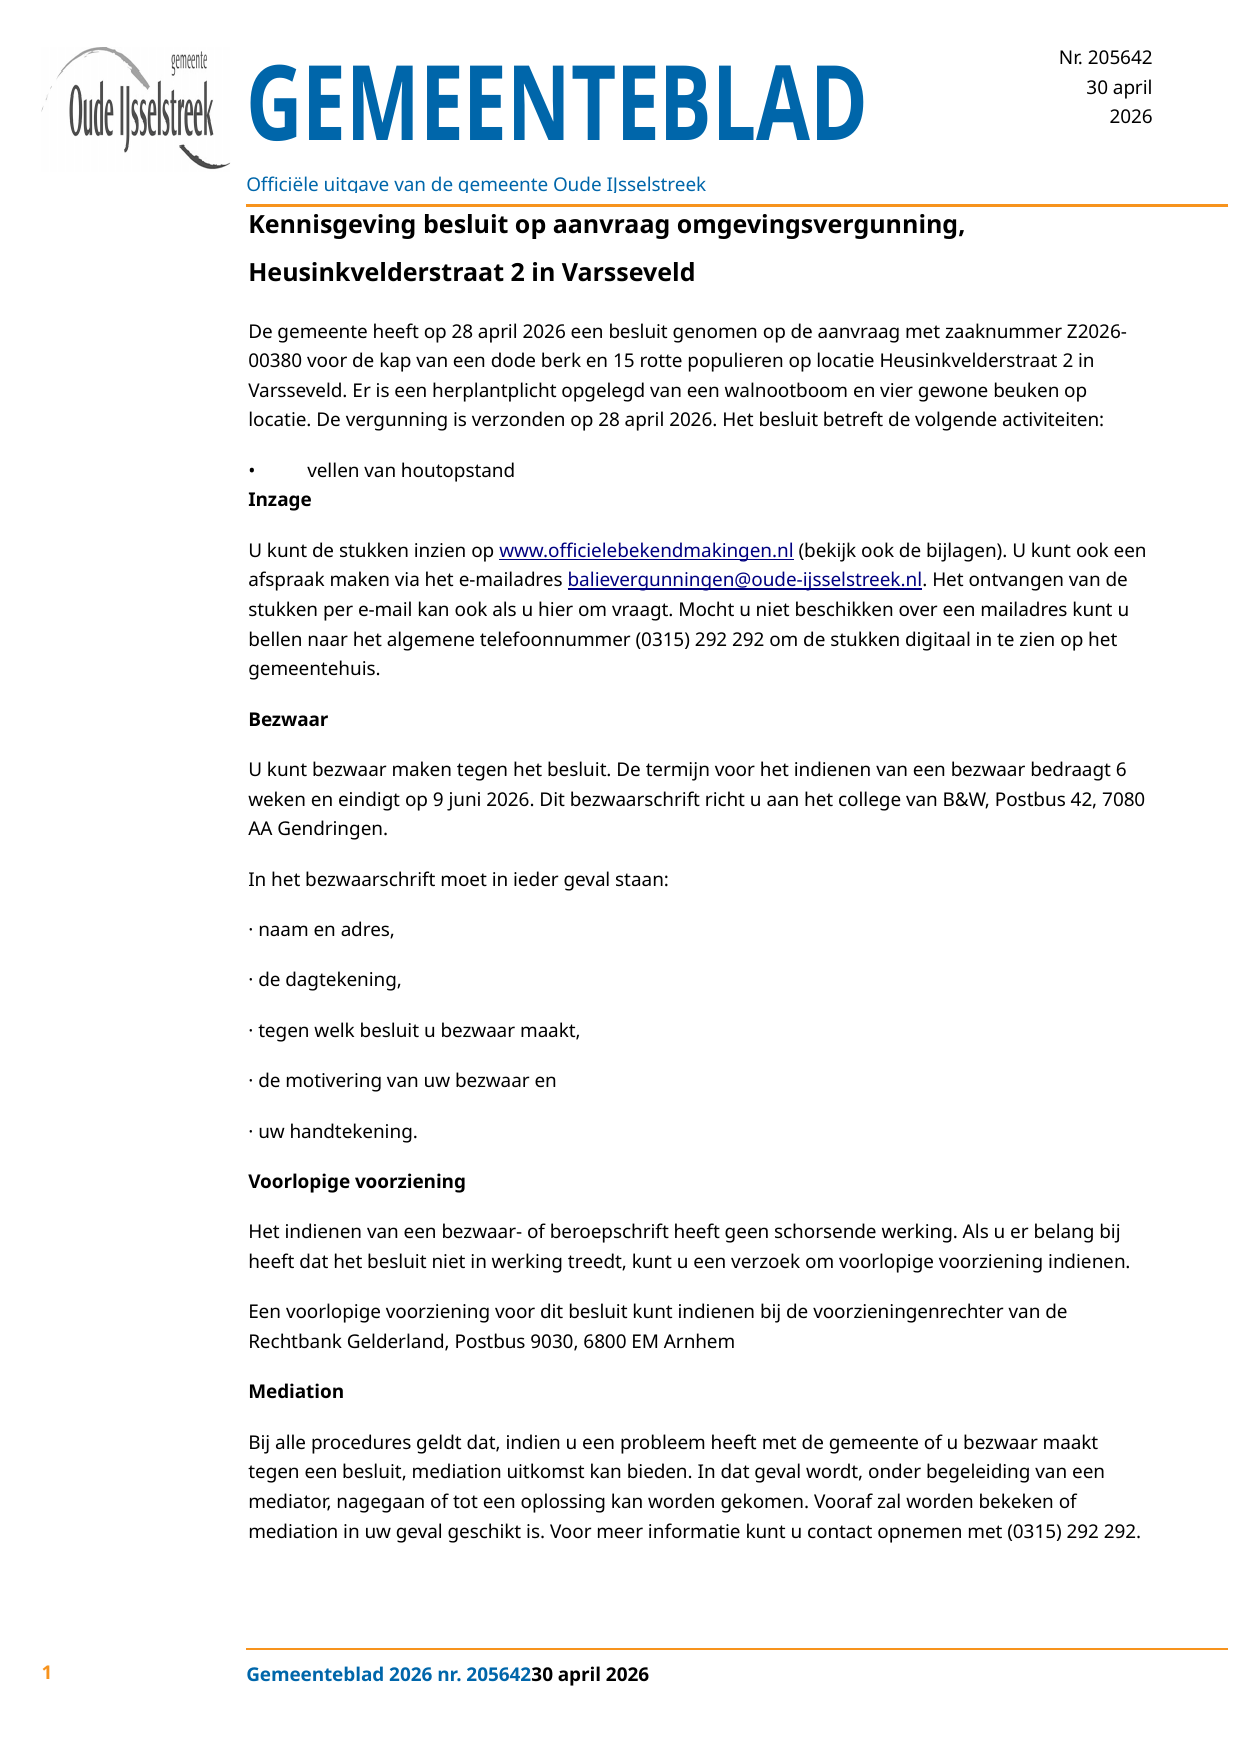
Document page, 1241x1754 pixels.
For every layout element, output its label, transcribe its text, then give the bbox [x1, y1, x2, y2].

text Het indienen van een bezwaar- of beroepschrift heeft geen schorsende werking. Als u er belang bij heeft dat het besluit niet in werking treedt, kunt u een verzoek om voorlopige voorziening indienen. [248, 1219, 1152, 1274]
list vellen van houtopstand [248, 457, 1152, 483]
text Mediation [248, 1379, 1152, 1404]
text · tegen welk besluit u bezwaar maakt, [248, 1017, 1152, 1043]
text Kennisgeving besluit op aanvraag omgevingsvergunning, Heusinkvelderstraat 2 in Varsseveld [248, 207, 1152, 288]
text Een voorlopige voorziening voor dit besluit kunt indienen bij de voorzieningenrechter van de Rechtbank Gelderland, Postbus 9030, 6800 EM Arnhem [248, 1299, 1152, 1354]
text In het bezwaarschrift moet in ieder geval staan: [248, 866, 1152, 892]
text · naam en adres, [248, 916, 1152, 942]
text Voorlopige voorziening [248, 1168, 1152, 1194]
text · de dagtekening, [248, 967, 1152, 992]
text · uw handtekening. [248, 1118, 1152, 1144]
text U kunt bezwaar maken tegen het besluit. De termijn voor het indienen van een bezwaar bedraagt 6 weken en eindigt op 9 juni 2026. Dit bezwaarschrift richt u aan het college van B&W, Postbus 42, 7080 AA Gendringen. [248, 756, 1152, 841]
text U kunt de stukken inzien op www.officielebekendmakingen.nl (bekijk ook de bijlagen). U kunt ook een afspraak maken via het e-mailadres balievergunningen@oude-ijsselstreek.nl. Het ontvangen van de stukken per e-mail kan ook als u hier om vraagt. Mocht u niet beschikken over een mailadres kunt u bellen naar het algemene telefoonnummer (0315) 292 292 om de stukken digitaal in te zien op het gemeentehuis. [248, 537, 1152, 681]
picture [41, 47, 231, 172]
text · de motivering van uw bezwaar en [248, 1067, 1152, 1093]
text Inzage [248, 487, 1152, 512]
text Bij alle procedures geldt dat, indien u een probleem heeft met de gemeente of u bezwaar maakt tegen een besluit, mediation uitkomst kan bieden. In dat geval wordt, onder begeleiding van een mediator, nagegaan of tot een oplossing kan worden gekomen. Vooraf zal worden bekeken of mediation in uw geval geschikt is. Voor meer informatie kunt u contact opnemen met (0315) 292 292. [248, 1429, 1152, 1544]
text Bezwaar [248, 706, 1152, 732]
text De gemeente heeft op 28 april 2026 een besluit genomen op de aanvraag met zaaknummer Z2026-00380 voor de kap van een dode berk en 15 rotte populieren op locatie Heusinkvelderstraat 2 in Varsseveld. Er is een herplantplicht opgelegd van een walnootboom en vier gewone beuken op locatie. De vergunning is verzonden op 28 april 2026. Het besluit betreft de volgende activiteiten: [248, 318, 1152, 432]
